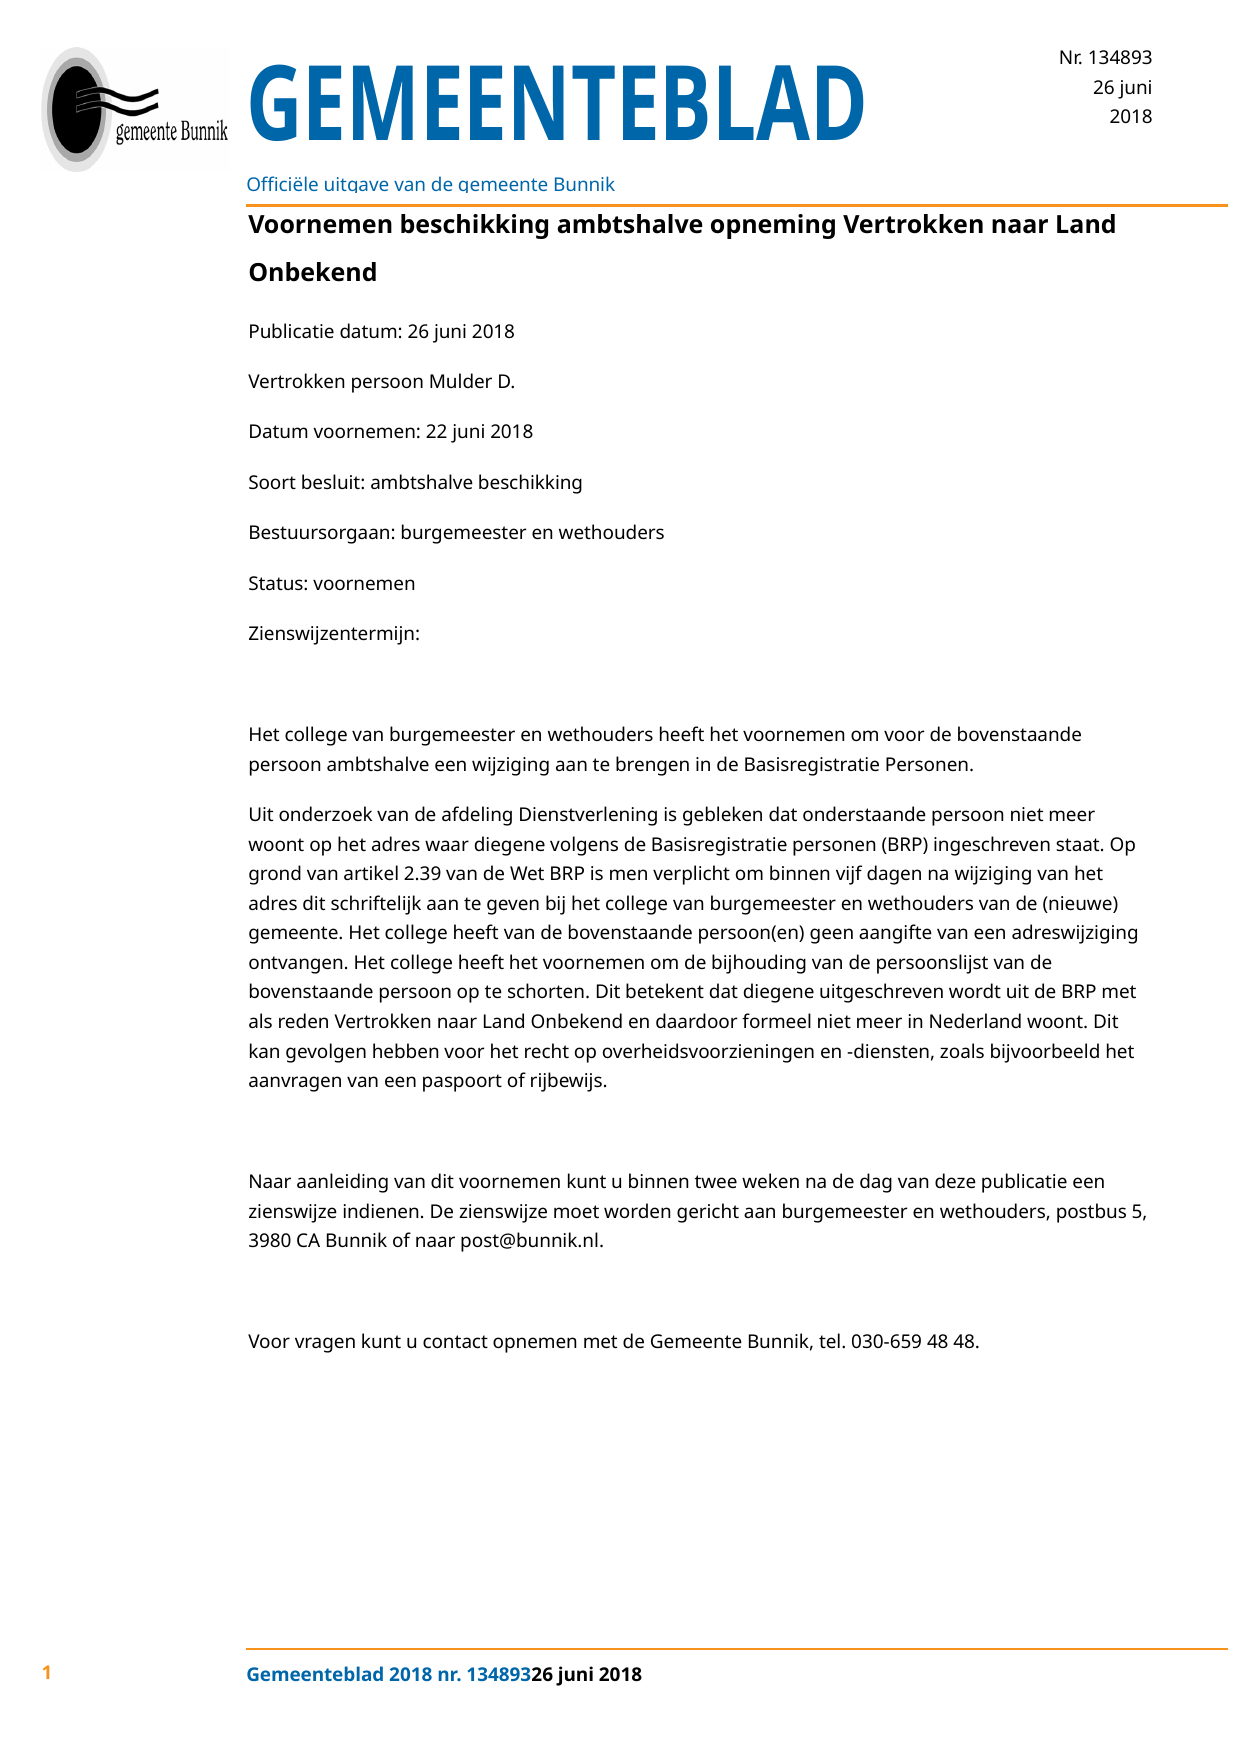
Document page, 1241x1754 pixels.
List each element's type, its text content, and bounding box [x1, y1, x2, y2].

text Status: voornemen [248, 570, 1152, 596]
text Het college van burgemeester en wethouders heeft het voornemen om voor de bovenstaande persoon ambtshalve een wijziging aan te brengen in de Basisregistratie Personen. [248, 721, 1152, 777]
text Zienswijzentermijn: [248, 620, 1152, 646]
text Soort besluit: ambtshalve beschikking [248, 469, 1152, 495]
text Vertrokken persoon Mulder D. [248, 368, 1152, 394]
text Publicatie datum: 26 juni 2018 [248, 318, 1152, 344]
picture [41, 47, 231, 172]
text Bestuursorgaan: burgemeester en wethouders [248, 519, 1152, 545]
text Voor vragen kunt u contact opnemen met de Gemeente Bunnik, tel. 030-659 48 48. [248, 1328, 1152, 1354]
text Voornemen beschikking ambtshalve opneming Vertrokken naar Land Onbekend [248, 207, 1152, 288]
text Naar aanleiding van dit voornemen kunt u binnen twee weken na de dag van deze publicatie een zienswijze indienen. De zienswijze moet worden gericht aan burgemeester en wethouders, postbus 5, 3980 CA Bunnik of naar post@bunnik.nl. [248, 1168, 1152, 1253]
text Datum voornemen: 22 juni 2018 [248, 419, 1152, 444]
text Uit onderzoek van de afdeling Dienstverlening is gebleken dat onderstaande persoon niet meer woont op het adres waar diegene volgens de Basisregistratie personen (BRP) ingeschreven staat. Op grond van artikel 2.39 van de Wet BRP is men verplicht om binnen vijf dagen na wijziging van het adres dit schriftelijk aan te geven bij het college van burgemeester en wethouders van de (nieuwe) gemeente. Het college heeft van de bovenstaande persoon(en) geen aangifte van een adreswijziging ontvangen. Het college heeft het voornemen om de bijhouding van de persoonslijst van de bovenstaande persoon op te schorten. Dit betekent dat diegene uitgeschreven wordt uit de BRP met als reden Vertrokken naar Land Onbekend en daardoor formeel niet meer in Nederland woont. Dit kan gevolgen hebben voor het recht op overheidsvoorzieningen en -diensten, zoals bijvoorbeeld het aanvragen van een paspoort of rijbewijs. [248, 801, 1152, 1093]
